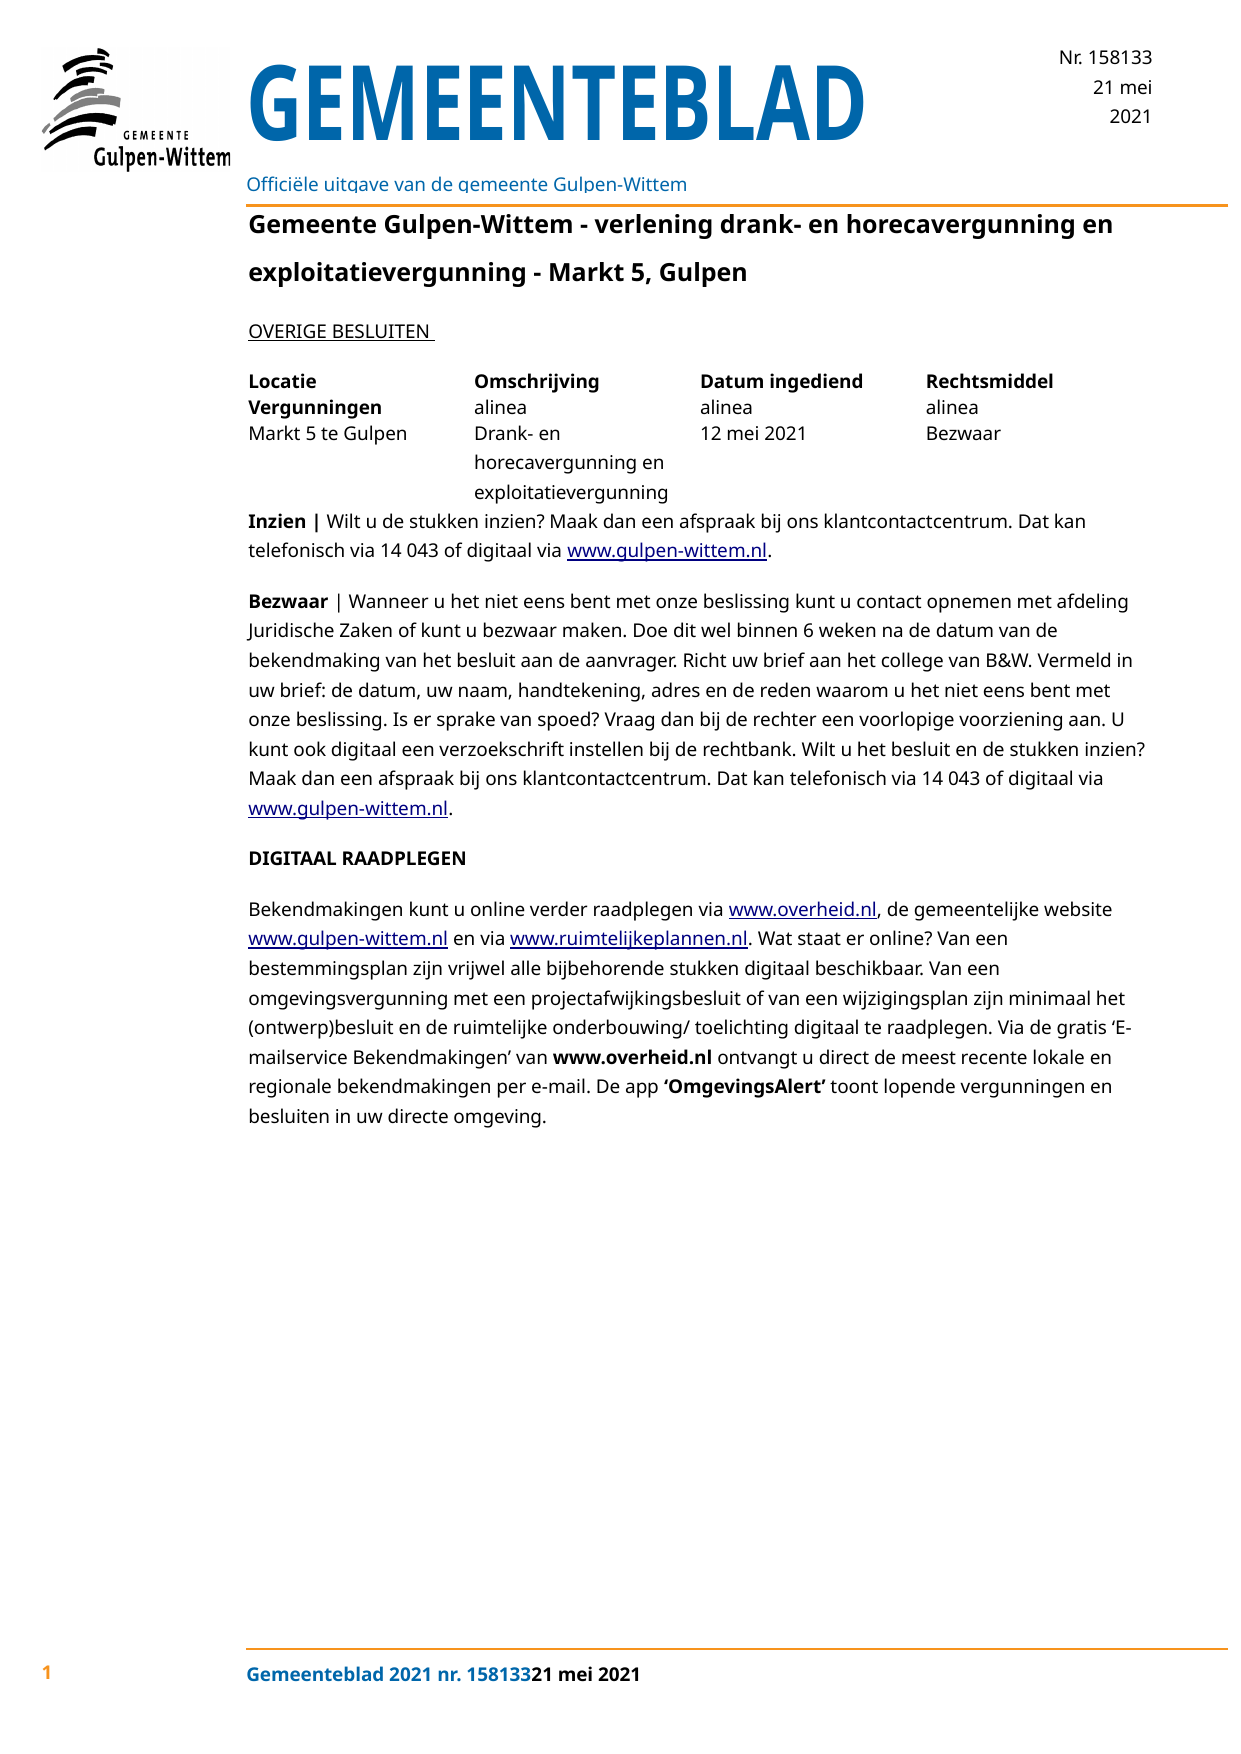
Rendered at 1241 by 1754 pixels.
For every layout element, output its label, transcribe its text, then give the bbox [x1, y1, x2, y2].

text Bekendmakingen kunt u online verder raadplegen via www.overheid.nl, de gemeentelijke website www.gulpen-wittem.nl en via www.ruimtelijkeplannen.nl. Wat staat er online? Van een bestemmingsplan zijn vrijwel alle bijbehorende stukken digitaal beschikbaar. Van een omgevingsvergunning met een projectafwijkingsbesluit of van een wijzigingsplan zijn minimaal het (ontwerp)besluit en de ruimtelijke onderbouwing/ toelichting digitaal te raadplegen. Via de gratis ‘E-mailservice Bekendmakingen’ van www.overheid.nl ontvangt u direct de meest recente lokale en regionale bekendmakingen per e-mail. De app ‘OmgevingsAlert’ toont lopende vergunningen en besluiten in uw directe omgeving. [248, 896, 1152, 1129]
text Gemeente Gulpen-Wittem - verlening drank- en horecavergunning en exploitatievergunning - Markt 5, Gulpen [248, 207, 1152, 288]
table_header Rechtsmiddel [926, 369, 1152, 394]
table_cell alinea [474, 394, 700, 420]
table_cell Vergunningen [248, 394, 474, 420]
table_header Omschrijving [474, 369, 700, 394]
text Bezwaar | Wanneer u het niet eens bent met onze beslissing kunt u contact opnemen met afdeling Juridische Zaken of kunt u bezwaar maken. Doe dit wel binnen 6 weken na de datum van de bekendmaking van het besluit aan de aanvrager. Richt uw brief aan het college van B&W. Vermeld in uw brief: de datum, uw naam, handtekening, adres en de reden waarom u het niet eens bent met onze beslissing. Is er sprake van spoed? Vraag dan bij de rechter een voorlopige voorziening aan. U kunt ook digitaal een verzoekschrift instellen bij de rechtbank. Wilt u het besluit en de stukken inzien? Maak dan een afspraak bij ons klantcontactcentrum. Dat kan telefonisch via 14 043 of digitaal via www.gulpen-wittem.nl. [248, 588, 1152, 821]
picture [41, 47, 231, 172]
table_header Datum ingediend [700, 369, 926, 394]
table_header Locatie [248, 369, 474, 394]
table_cell 12 mei 2021 [700, 420, 926, 505]
table_cell Bezwaar [926, 420, 1152, 505]
table_cell alinea [926, 394, 1152, 420]
table_cell Drank- en horecavergunning en exploitatievergunning [474, 420, 700, 505]
text DIGITAAL RAADPLEGEN [248, 846, 1152, 871]
text OVERIGE BESLUITEN [248, 318, 1152, 344]
text Inzien | Wilt u de stukken inzien? Maak dan een afspraak bij ons klantcontactcentrum. Dat kan telefonisch via 14 043 of digitaal via www.gulpen-wittem.nl. [248, 508, 1152, 563]
table_cell alinea [700, 394, 926, 420]
table_cell Markt 5 te Gulpen [248, 420, 474, 505]
